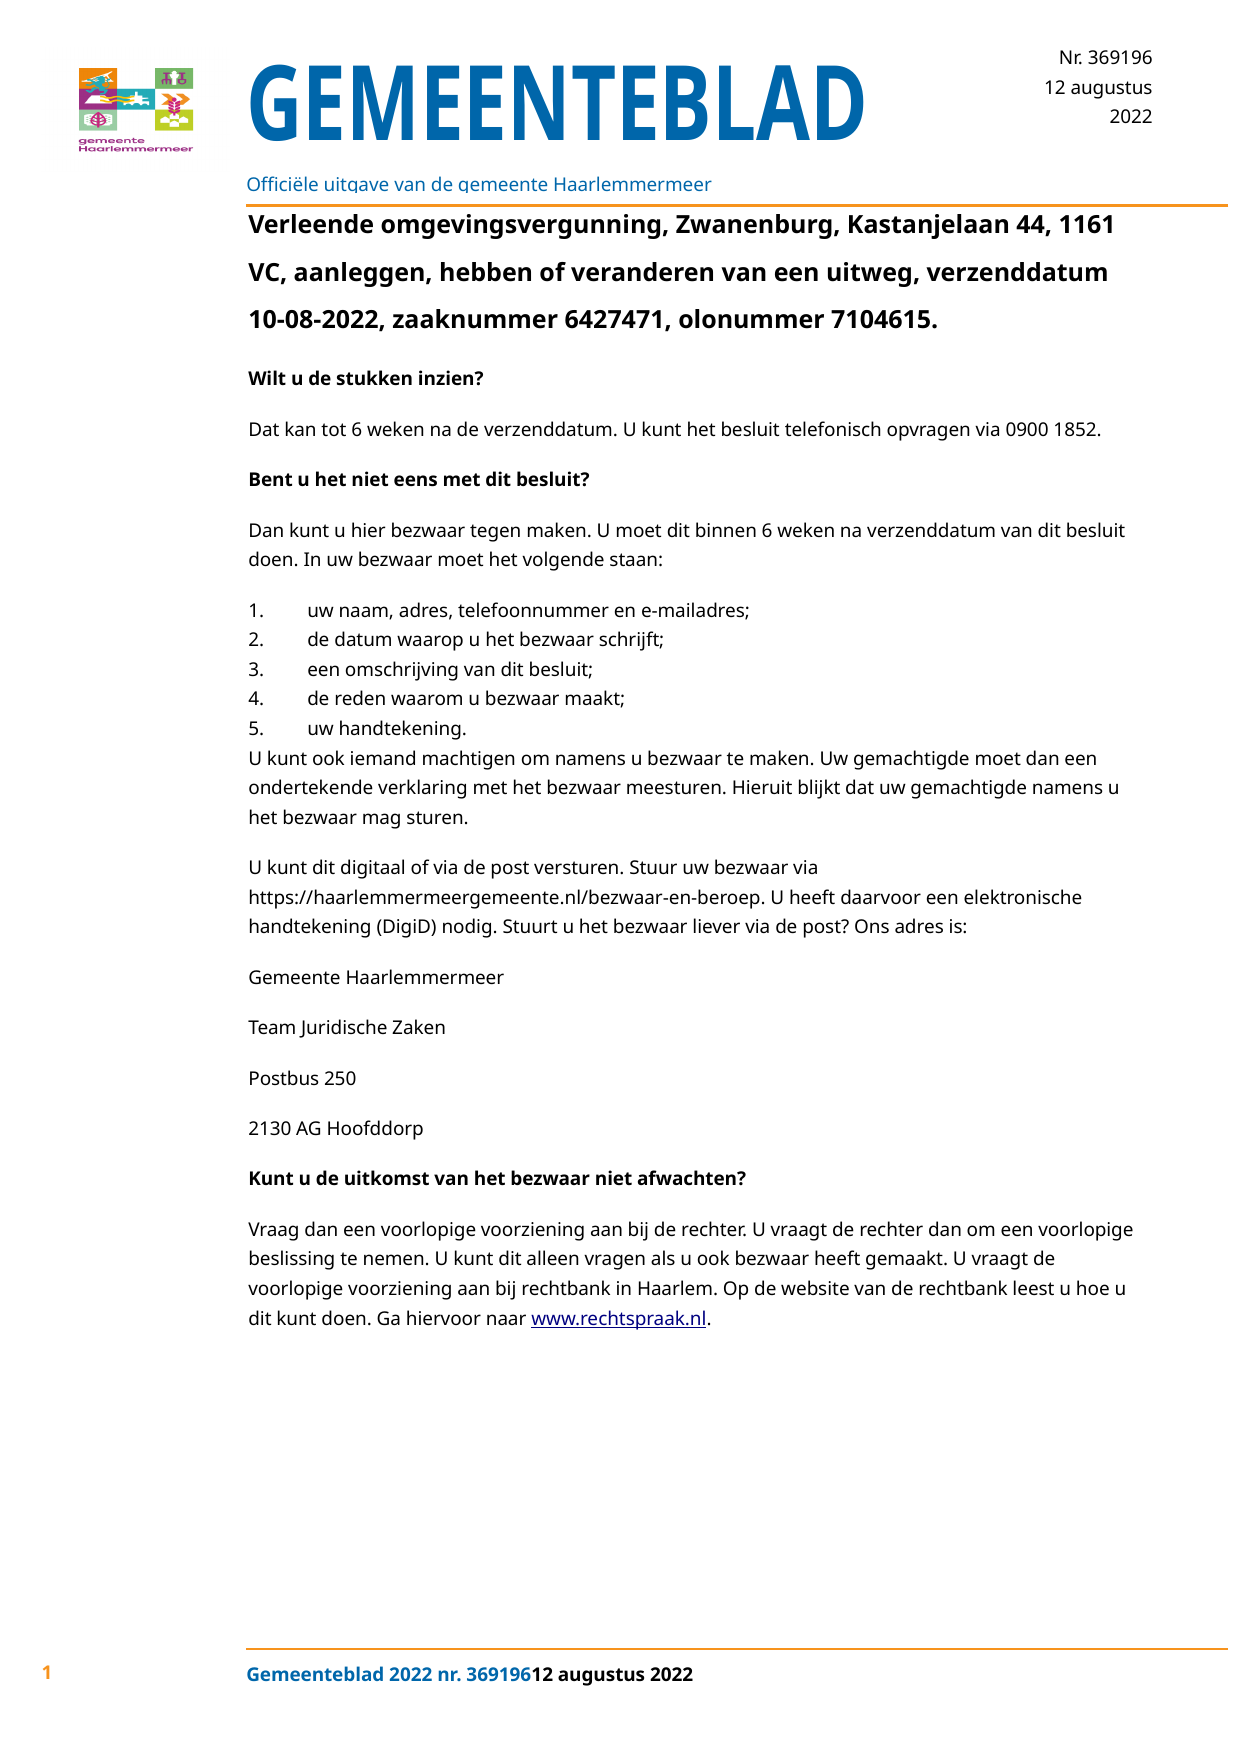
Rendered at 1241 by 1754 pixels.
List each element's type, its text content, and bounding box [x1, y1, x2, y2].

list de datum waarop u het bezwaar schrijft; [248, 626, 1152, 652]
list een omschrijving van dit besluit; [248, 656, 1152, 682]
text Verleende omgevingsvergunning, Zwanenburg, Kastanjelaan 44, 1161 VC, aanleggen, hebben of veranderen van een uitweg, verzenddatum 10-08-2022, zaaknummer 6427471, olonummer 7104615. [248, 207, 1152, 336]
text Bent u het niet eens met dit besluit? [248, 466, 1152, 492]
text U kunt ook iemand machtigen om namens u bezwaar te maken. Uw gemachtigde moet dan een ondertekende verklaring met het bezwaar meesturen. Hieruit blijkt dat uw gemachtigde namens u het bezwaar mag sturen. [248, 745, 1152, 829]
text U kunt dit digitaal of via de post versturen. Stuur uw bezwaar via https://haarlemmermeergemeente.nl/bezwaar-en-beroep. U heeft daarvoor een elektronische handtekening (DigiD) nodig. Stuurt u het bezwaar liever via de post? Ons adres is: [248, 854, 1152, 939]
text Dat kan tot 6 weken na de verzenddatum. U kunt het besluit telefonisch opvragen via 0900 1852. [248, 416, 1152, 442]
text Kunt u de uitkomst van het bezwaar niet afwachten? [248, 1166, 1152, 1191]
text Vraag dan een voorlopige voorziening aan bij de rechter. U vraagt de rechter dan om een voorlopige beslissing te nemen. U kunt dit alleen vragen als u ook bezwaar heeft gemaakt. U vraagt de voorlopige voorziening aan bij rechtbank in Haarlem. Op de website van de rechtbank leest u hoe u dit kunt doen. Ga hiervoor naar www.rechtspraak.nl. [248, 1216, 1152, 1330]
text Dan kunt u hier bezwaar tegen maken. U moet dit binnen 6 weken na verzenddatum van dit besluit doen. In uw bezwaar moet het volgende staan: [248, 517, 1152, 572]
list de reden waarom u bezwaar maakt; [248, 686, 1152, 711]
text Team Juridische Zaken [248, 1014, 1152, 1040]
list uw handtekening. [248, 715, 1152, 741]
text Wilt u de stukken inzien? [248, 366, 1152, 391]
text Gemeente Haarlemmermeer [248, 964, 1152, 989]
text Postbus 250 [248, 1065, 1152, 1090]
picture [41, 47, 231, 172]
list uw naam, adres, telefoonnummer en e-mailadres; [248, 597, 1152, 622]
text 2130 AG Hoofddorp [248, 1115, 1152, 1141]
